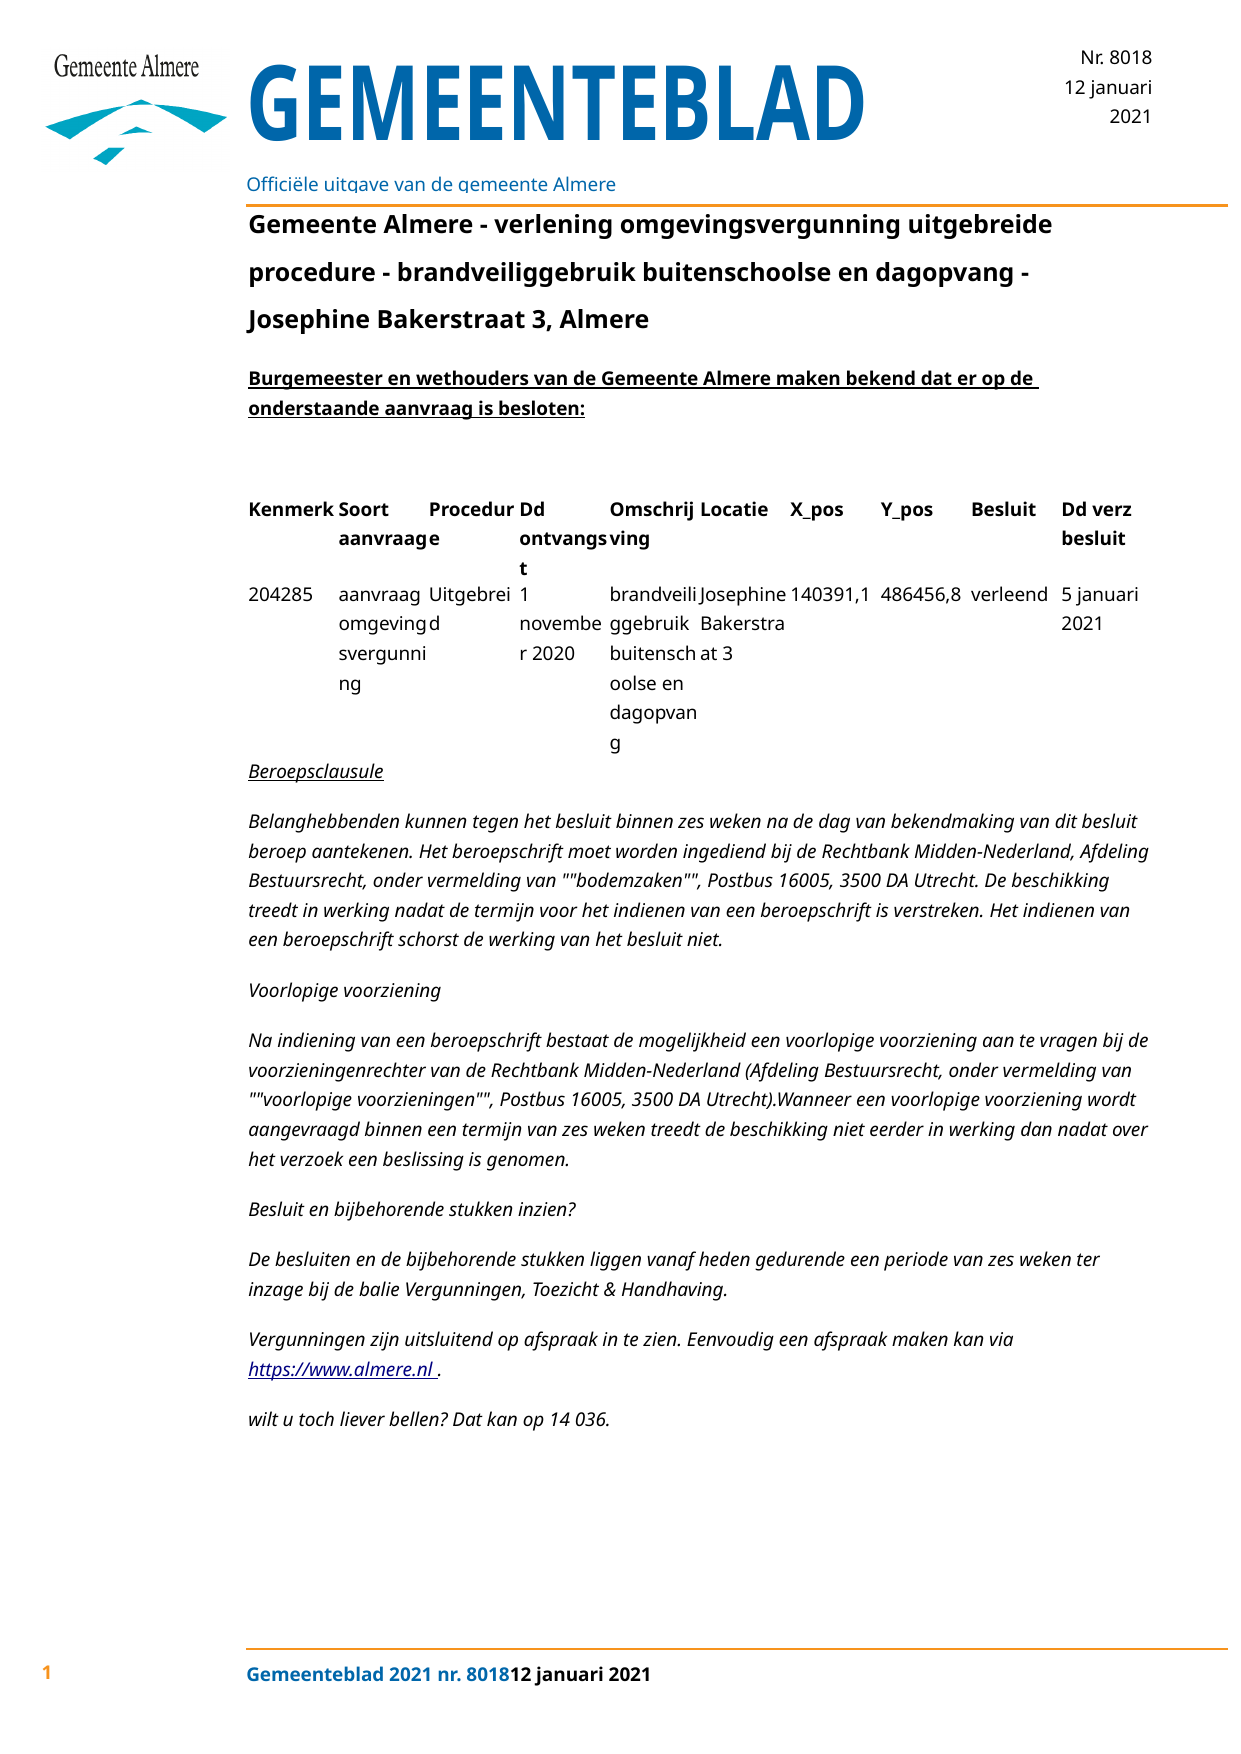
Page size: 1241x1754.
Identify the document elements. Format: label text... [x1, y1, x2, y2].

text Voorlopige voorziening [248, 977, 1152, 1003]
text Belanghebbenden kunnen tegen het besluit binnen zes weken na de dag van bekendmaking van dit besluit beroep aantekenen. Het beroepschrift moet worden ingediend bij de Rechtbank Midden-Nederland, Afdeling Bestuursrecht, onder vermelding van ""bodemzaken"", Postbus 16005, 3500 DA Utrecht. De beschikking treedt in werking nadat de termijn voor het indienen van een beroepschrift is verstreken. Het indienen van een beroepschrift schorst de werking van het besluit niet. [248, 808, 1152, 952]
table_header Dd verz besluit [1061, 496, 1152, 581]
text wilt u toch liever bellen? Dat kan op 14 036. [248, 1407, 1152, 1432]
text Na indiening van een beroepschrift bestaat de mogelijkheid een voorlopige voorziening aan te vragen bij de voorzieningenrechter van de Rechtbank Midden-Nederland (Afdeling Bestuursrecht, onder vermelding van ""voorlopige voorzieningen"", Postbus 16005, 3500 DA Utrecht).Wanneer een voorlopige voorziening wordt aangevraagd binnen een termijn van zes weken treedt de beschikking niet eerder in werking dan nadat over het verzoek een beslissing is genomen. [248, 1027, 1152, 1171]
table_header Procedure [429, 496, 519, 581]
table_cell brandveiliggebruik buitenschoolse en dagopvang [609, 581, 700, 754]
table_header X_pos [790, 496, 881, 581]
text Beroepsclausule [248, 758, 1152, 783]
table_cell Josephine Bakerstraat 3 [700, 581, 790, 754]
table_cell 140391,1 [790, 581, 881, 754]
table_cell 5 januari 2021 [1061, 581, 1152, 754]
text Burgemeester en wethouders van de Gemeente Almere maken bekend dat er op de onderstaande aanvraag is besloten: [248, 366, 1152, 421]
table_cell Uitgebreid [429, 581, 519, 754]
table_cell 486456,8 [881, 581, 971, 754]
table_header Soort aanvraag [338, 496, 429, 581]
table_cell aanvraag omgevingsvergunning [338, 581, 429, 754]
text Vergunningen zijn uitsluitend op afspraak in te zien. Eenvoudig een afspraak maken kan via https://www.almere.nl . [248, 1327, 1152, 1382]
text Besluit en bijbehorende stukken inzien? [248, 1196, 1152, 1222]
table_cell verleend [971, 581, 1061, 754]
text De besluiten en de bijbehorende stukken liggen vanaf heden gedurende een periode van zes weken ter inzage bij de balie Vergunningen, Toezicht & Handhaving. [248, 1247, 1152, 1302]
table_header Omschrijving [609, 496, 700, 581]
text Gemeente Almere - verlening omgevingsvergunning uitgebreide procedure - brandveiliggebruik buitenschoolse en dagopvang - Josephine Bakerstraat 3, Almere [248, 207, 1152, 336]
table_header Locatie [700, 496, 790, 581]
table_header Y_pos [881, 496, 971, 581]
table_cell 204285 [248, 581, 338, 754]
table_header Besluit [971, 496, 1061, 581]
table_cell 1 november 2020 [519, 581, 609, 754]
picture [41, 47, 231, 172]
table_header Dd ontvangst [519, 496, 609, 581]
table_header Kenmerk [248, 496, 338, 581]
